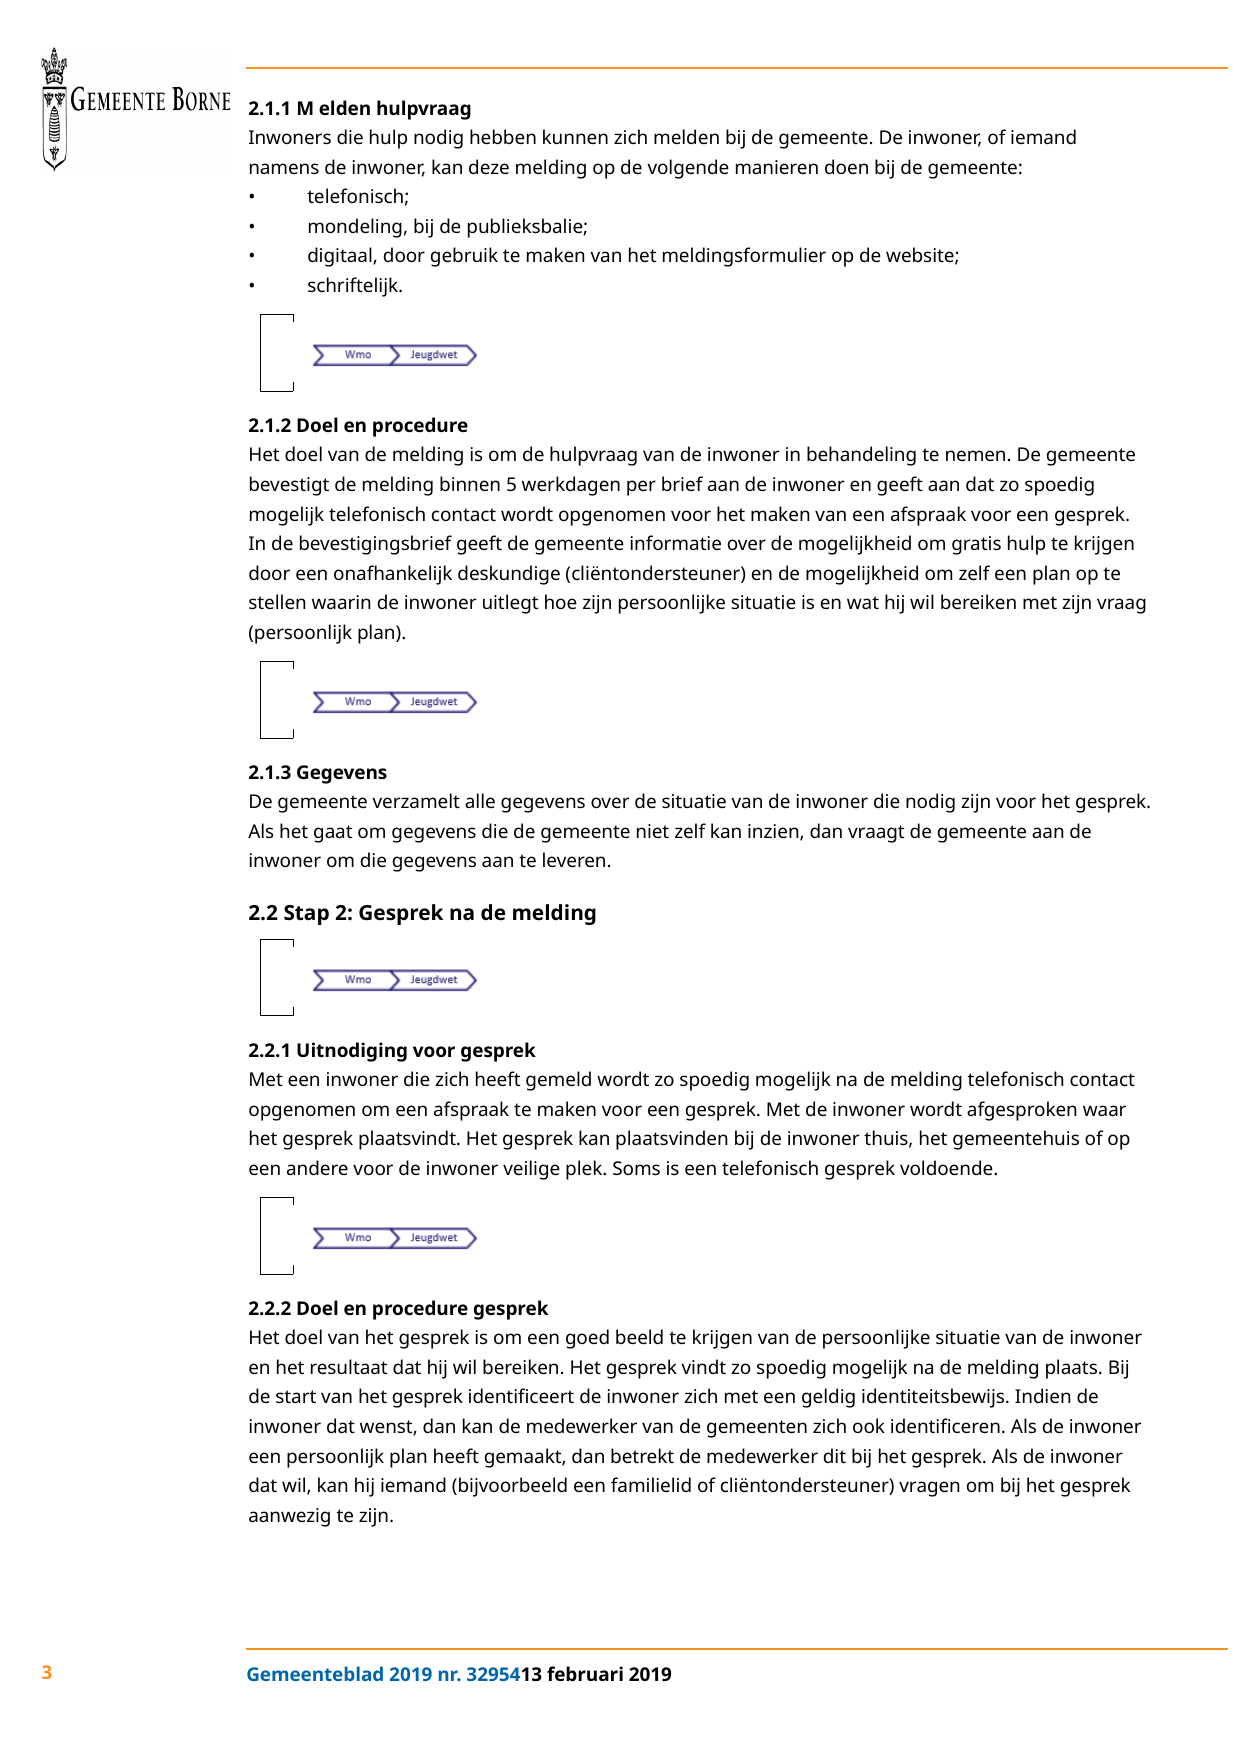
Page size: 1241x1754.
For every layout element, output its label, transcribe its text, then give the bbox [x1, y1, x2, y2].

list schriftelijk. [248, 272, 1152, 298]
text Het doel van het gesprek is om een goed beeld te krijgen van de persoonlijke situatie van de inwoner en het resultaat dat hij wil bereiken. Het gesprek vindt zo spoedig mogelijk na de melding plaats. Bij de start van het gesprek identificeert de inwoner zich met een geldig identiteitsbewijs. Indien de inwoner dat wenst, dan kan de medewerker van de gemeenten zich ook identificeren. Als de inwoner een persoonlijk plan heeft gemaakt, dan betrekt de medewerker dit bij het gesprek. Als de inwoner dat wil, kan hij iemand (bijvoorbeeld een familielid of cliëntondersteuner) vragen om bij het gesprek aanwezig te zijn. [248, 1324, 1152, 1528]
text 2.1.1 M elden hulpvraag [248, 95, 1152, 121]
picture [268, 1205, 505, 1265]
picture [268, 947, 505, 1007]
text 2.2.1 Uitnodiging voor gesprek [248, 1037, 1152, 1062]
text 2.1.2 Doel en procedure [248, 412, 1152, 438]
text Het doel van de melding is om de hulpvraag van de inwoner in behandeling te nemen. De gemeente bevestigt de melding binnen 5 werkdagen per brief aan de inwoner en geeft aan dat zo spoedig mogelijk telefonisch contact wordt opgenomen voor het maken van een afspraak voor een gesprek. In de bevestigingsbrief geeft de gemeente informatie over de mogelijkheid om gratis hulp te krijgen door een onafhankelijk deskundige (cliëntondersteuner) en de mogelijkheid om zelf een plan op te stellen waarin de inwoner uitlegt hoe zijn persoonlijke situatie is en wat hij wil bereiken met zijn vraag (persoonlijk plan). [248, 442, 1152, 645]
text 2.2 Stap 2: Gesprek na de melding [248, 898, 1152, 927]
text 2.2.2 Doel en procedure gesprek [248, 1295, 1152, 1321]
picture [268, 669, 505, 729]
picture [41, 47, 231, 172]
text Inwoners die hulp nodig hebben kunnen zich melden bij de gemeente. De inwoner, of iemand namens de inwoner, kan deze melding op de volgende manieren doen bij de gemeente: [248, 124, 1152, 180]
list digitaal, door gebruik te maken van het meldingsformulier op de website; [248, 243, 1152, 268]
text Met een inwoner die zich heeft gemeld wordt zo spoedig mogelijk na de melding telefonisch contact opgenomen om een afspraak te maken voor een gesprek. Met de inwoner wordt afgesproken waar het gesprek plaatsvindt. Het gesprek kan plaatsvinden bij de inwoner thuis, het gemeentehuis of op een andere voor de inwoner veilige plek. Soms is een telefonisch gesprek voldoende. [248, 1066, 1152, 1181]
list telefonisch; [248, 183, 1152, 209]
picture [268, 322, 505, 382]
text De gemeente verzamelt alle gegevens over de situatie van de inwoner die nodig zijn voor het gesprek. Als het gaat om gegevens die de gemeente niet zelf kan inzien, dan vraagt de gemeente aan de inwoner om die gegevens aan te leveren. [248, 788, 1152, 873]
list mondeling, bij de publieksbalie; [248, 213, 1152, 239]
text 2.1.3 Gegevens [248, 759, 1152, 785]
